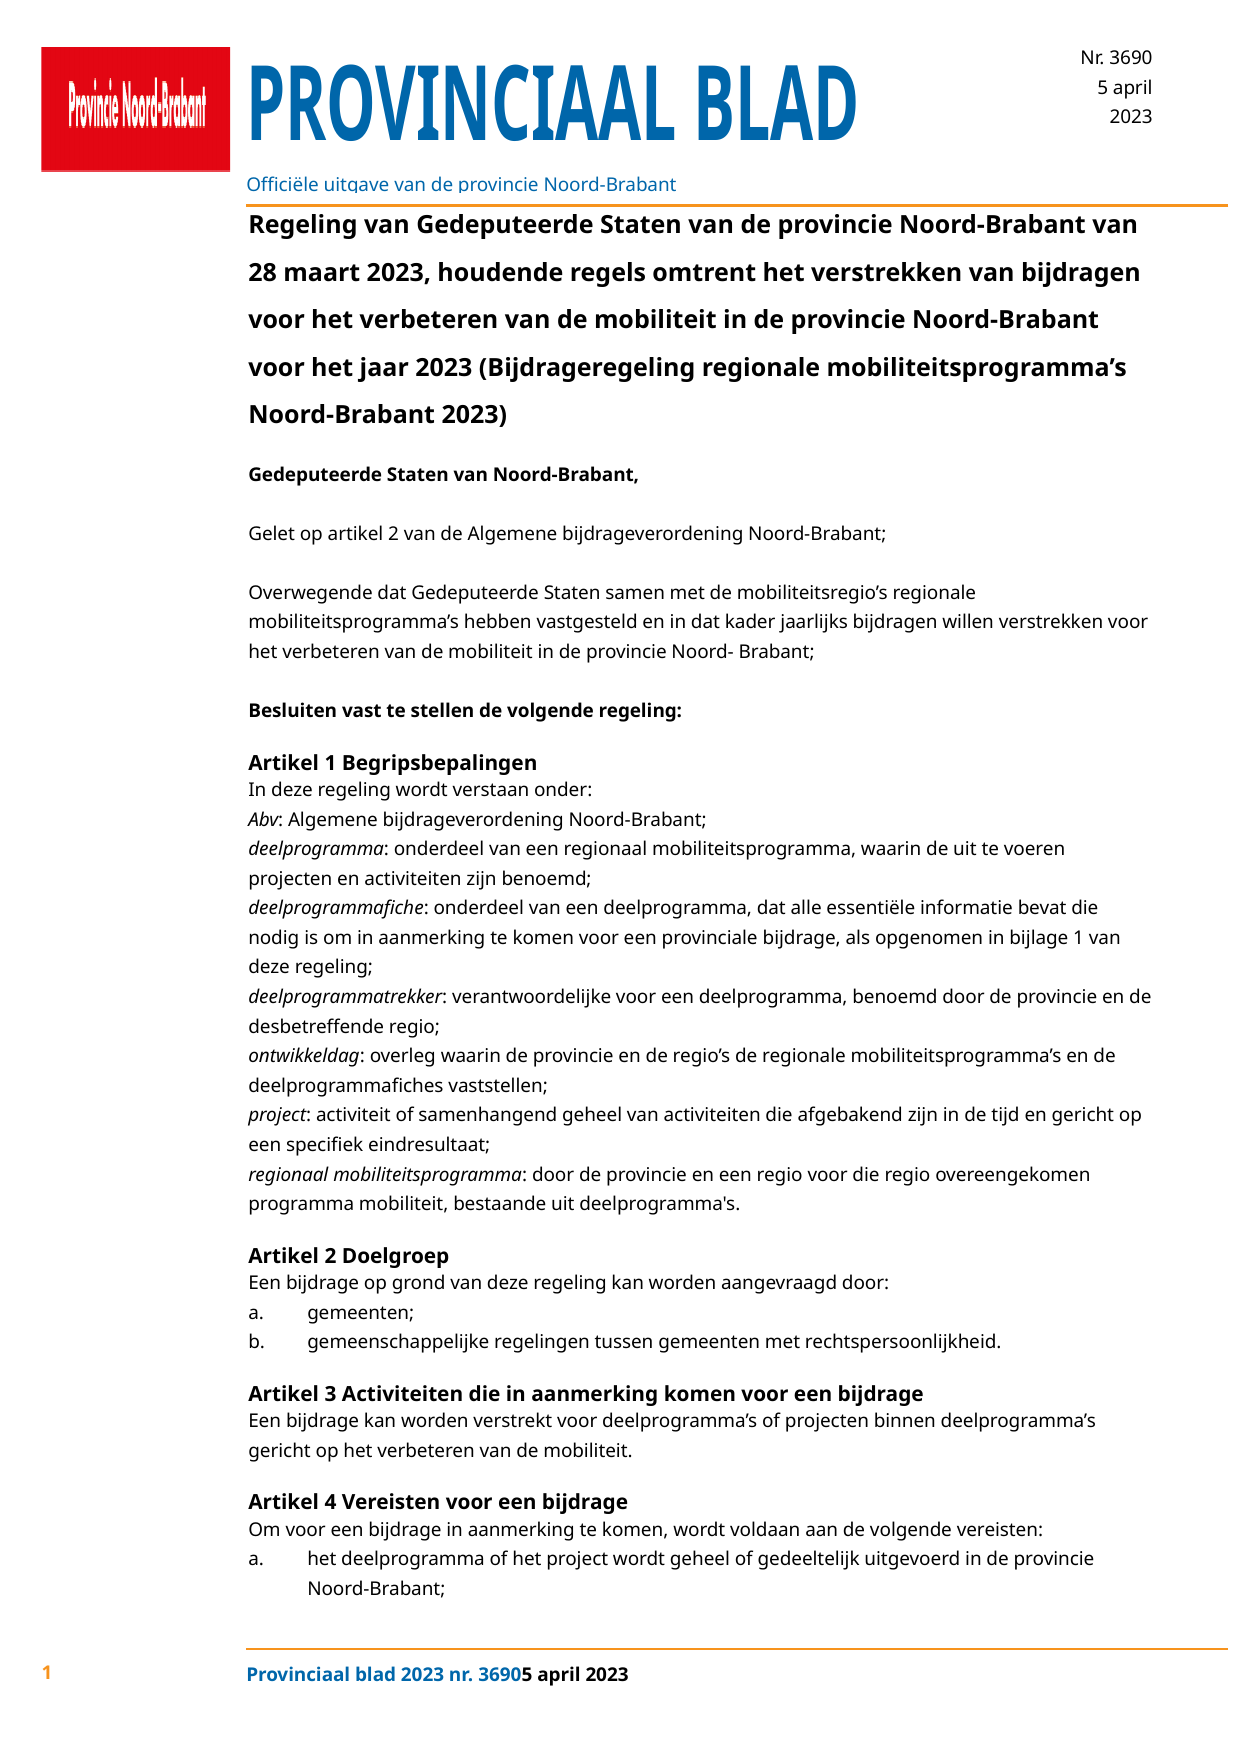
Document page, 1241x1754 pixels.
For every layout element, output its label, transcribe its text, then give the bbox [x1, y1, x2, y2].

list het deelprogramma of het project wordt geheel of gedeeltelijk uitgevoerd in de provincie Noord-Brabant; [248, 1545, 1152, 1601]
picture [41, 47, 231, 172]
list gemeenten; [248, 1299, 1152, 1324]
text Om voor een bijdrage in aanmerking te komen, wordt voldaan aan de volgende vereisten: [248, 1516, 1152, 1541]
text deelprogrammatrekker: verantwoordelijke voor een deelprogramma, benoemd door de provincie en de desbetreffende regio; [248, 983, 1152, 1039]
text Een bijdrage op grond van deze regeling kan worden aangevraagd door: [248, 1269, 1152, 1295]
text Gedeputeerde Staten van Noord-Brabant, [248, 461, 1152, 486]
text Een bijdrage kan worden verstrekt voor deelprogramma’s of projecten binnen deelprogramma’s gericht op het verbeteren van de mobiliteit. [248, 1407, 1152, 1463]
text Overwegende dat Gedeputeerde Staten samen met de mobiliteitsregio’s regionale mobiliteitsprogramma’s hebben vastgesteld en in dat kader jaarlijks bijdragen willen verstrekken voor het verbeteren van de mobiliteit in de provincie Noord- Brabant; [248, 579, 1152, 664]
text Artikel 3 Activiteiten die in aanmerking komen voor een bijdrage [248, 1379, 1152, 1407]
text project: activiteit of samenhangend geheel van activiteiten die afgebakend zijn in de tijd en gericht op een specifiek eindresultaat; [248, 1102, 1152, 1157]
text regionaal mobiliteitsprogramma: door de provincie en een regio voor die regio overeengekomen programma mobiliteit, bestaande uit deelprogramma's. [248, 1161, 1152, 1216]
text deelprogrammafiche: onderdeel van een deelprogramma, dat alle essentiële informatie bevat die nodig is om in aanmerking te komen voor een provinciale bijdrage, als opgenomen in bijlage 1 van deze regeling; [248, 894, 1152, 979]
text Artikel 4 Vereisten voor een bijdrage [248, 1487, 1152, 1516]
text In deze regeling wordt verstaan onder: [248, 776, 1152, 802]
text Besluiten vast te stellen de volgende regeling: [248, 697, 1152, 723]
text Regeling van Gedeputeerde Staten van de provincie Noord-Brabant van 28 maart 2023, houdende regels omtrent het verstrekken van bijdragen voor het verbeteren van de mobiliteit in de provincie Noord-Brabant voor het jaar 2023 (Bijdrageregeling regionale mobiliteitsprogramma’s Noord-Brabant 2023) [248, 207, 1152, 431]
text Artikel 1 Begripsbepalingen [248, 748, 1152, 776]
text ontwikkeldag: overleg waarin de provincie en de regio’s de regionale mobiliteitsprogramma’s en de deelprogrammafiches vaststellen; [248, 1042, 1152, 1098]
text Artikel 2 Doelgroep [248, 1241, 1152, 1269]
text deelprogramma: onderdeel van een regionaal mobiliteitsprogramma, waarin de uit te voeren projecten en activiteiten zijn benoemd; [248, 835, 1152, 891]
list gemeenschappelijke regelingen tussen gemeenten met rechtspersoonlijkheid. [248, 1328, 1152, 1354]
text Gelet op artikel 2 van de Algemene bijdrageverordening Noord-Brabant; [248, 520, 1152, 546]
text Abv: Algemene bijdrageverordening Noord-Brabant; [248, 806, 1152, 832]
